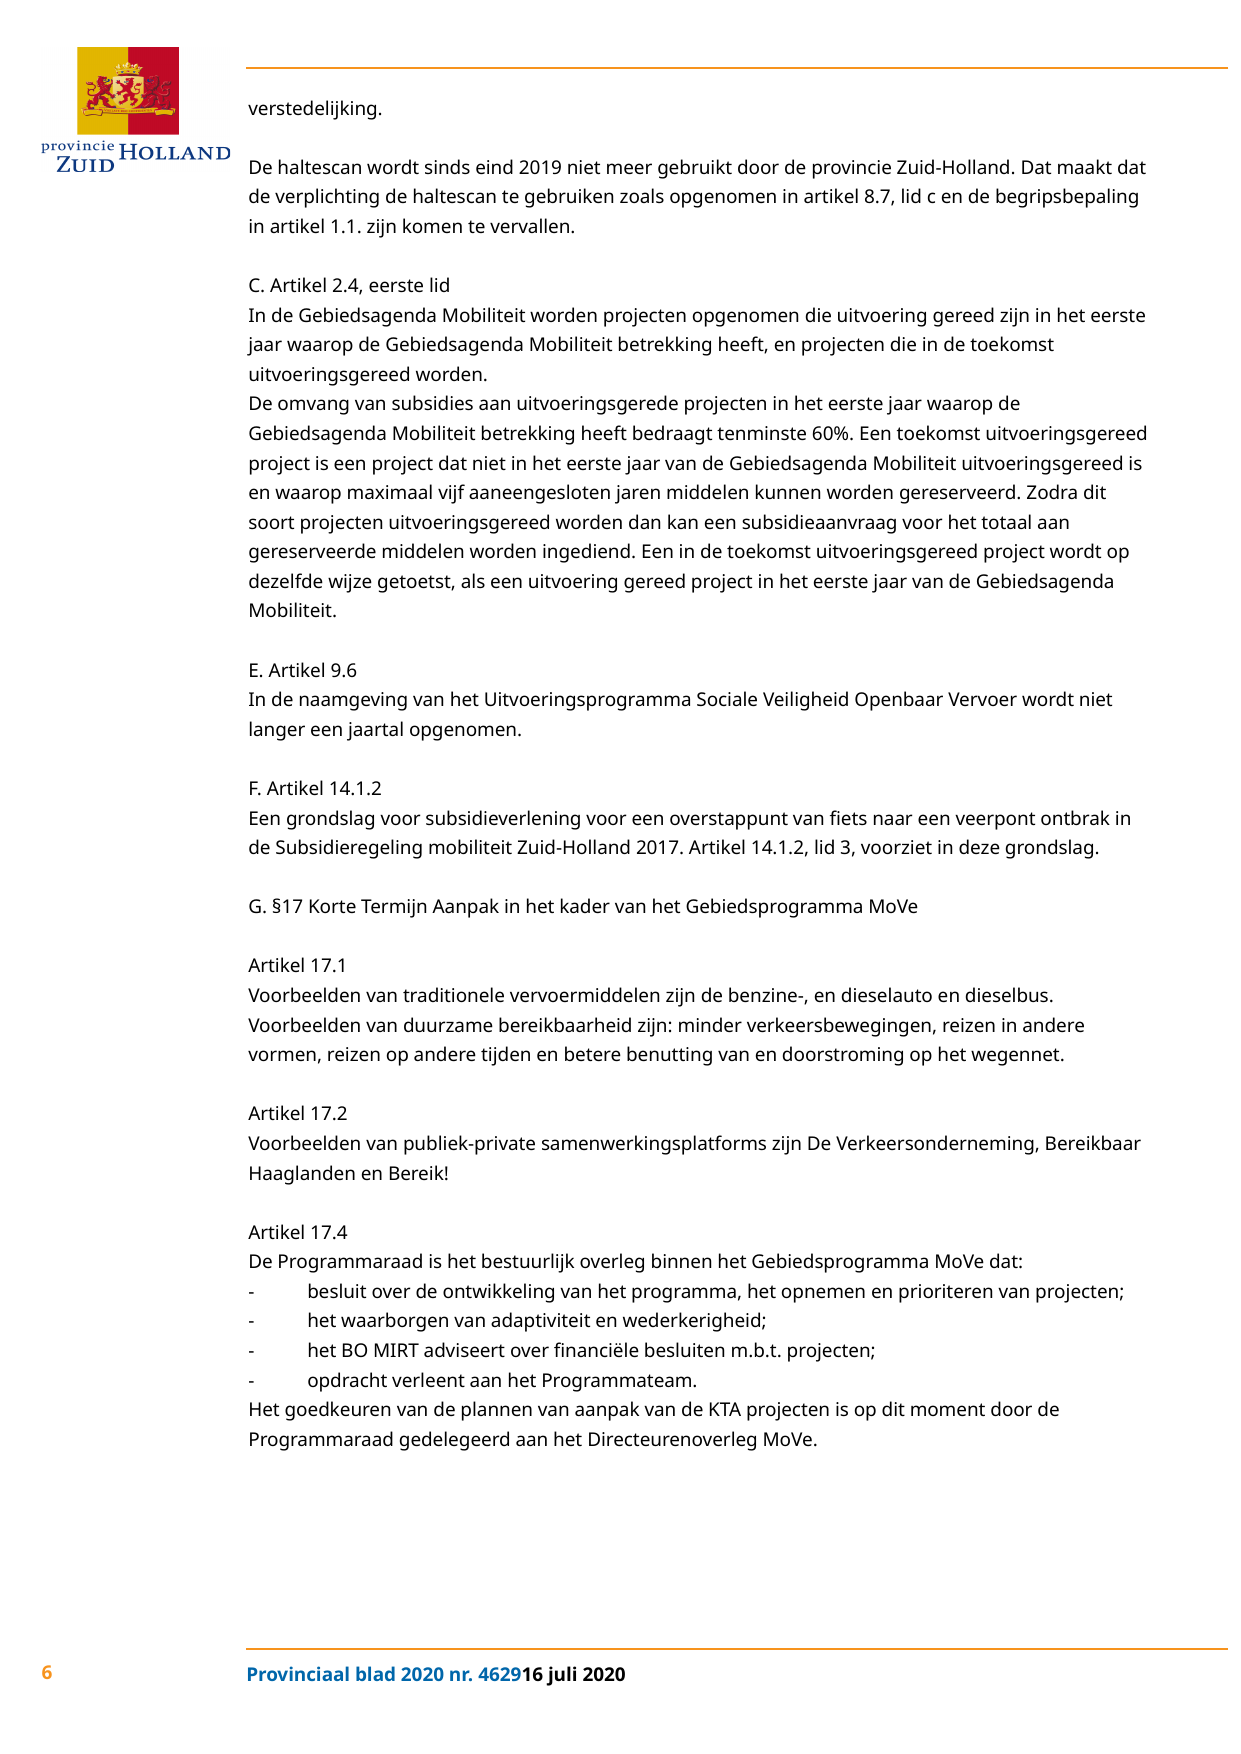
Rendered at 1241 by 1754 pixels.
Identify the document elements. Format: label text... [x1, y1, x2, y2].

text Het goedkeuren van de plannen van aanpak van de KTA projecten is op dit moment door de Programmaraad gedelegeerd aan het Directeurenoverleg MoVe. [248, 1396, 1152, 1452]
text De Programmaraad is het bestuurlijk overleg binnen het Gebiedsprogramma MoVe dat: [248, 1248, 1152, 1274]
text F. Artikel 14.1.2 [248, 775, 1152, 801]
text G. §17 Korte Termijn Aanpak in het kader van het Gebiedsprogramma MoVe [248, 893, 1152, 919]
text C. Artikel 2.4, eerste lid [248, 272, 1152, 298]
list het BO MIRT adviseert over financiële besluiten m.b.t. projecten; [248, 1337, 1152, 1363]
list opdracht verleent aan het Programmateam. [248, 1367, 1152, 1393]
text Voorbeelden van traditionele vervoermiddelen zijn de benzine-, en dieselauto en dieselbus. [248, 982, 1152, 1008]
text Artikel 17.1 [248, 953, 1152, 978]
list besluit over de ontwikkeling van het programma, het opnemen en prioriteren van projecten; [248, 1278, 1152, 1304]
picture [41, 47, 231, 172]
text De omvang van subsidies aan uitvoeringsgerede projecten in het eerste jaar waarop de Gebiedsagenda Mobiliteit betrekking heeft bedraagt tenminste 60%. Een toekomst uitvoeringsgereed project is een project dat niet in het eerste jaar van de Gebiedsagenda Mobiliteit uitvoeringsgereed is en waarop maximaal vijf aaneengesloten jaren middelen kunnen worden gereserveerd. Zodra dit soort projecten uitvoeringsgereed worden dan kan een subsidieaanvraag voor het totaal aan gereserveerde middelen worden ingediend. Een in de toekomst uitvoeringsgereed project wordt op dezelfde wijze getoetst, als een uitvoering gereed project in het eerste jaar van de Gebiedsagenda Mobiliteit. [248, 391, 1152, 623]
text In de Gebiedsagenda Mobiliteit worden projecten opgenomen die uitvoering gereed zijn in het eerste jaar waarop de Gebiedsagenda Mobiliteit betrekking heeft, en projecten die in de toekomst uitvoeringsgereed worden. [248, 302, 1152, 387]
text Voorbeelden van duurzame bereikbaarheid zijn: minder verkeersbewegingen, reizen in andere vormen, reizen op andere tijden en betere benutting van en doorstroming op het wegennet. [248, 1012, 1152, 1067]
text In de naamgeving van het Uitvoeringsprogramma Sociale Veiligheid Openbaar Vervoer wordt niet langer een jaartal opgenomen. [248, 686, 1152, 742]
text Voorbeelden van publiek-private samenwerkingsplatforms zijn De Verkeersonderneming, Bereikbaar Haaglanden en Bereik! [248, 1130, 1152, 1186]
list het waarborgen van adaptiviteit en wederkerigheid; [248, 1308, 1152, 1333]
text E. Artikel 9.6 [248, 657, 1152, 683]
text De haltescan wordt sinds eind 2019 niet meer gebruikt door de provincie Zuid-Holland. Dat maakt dat de verplichting de haltescan te gebruiken zoals opgenomen in artikel 8.7, lid c en de begripsbepaling in artikel 1.1. zijn komen te vervallen. [248, 154, 1152, 239]
text Artikel 17.4 [248, 1219, 1152, 1245]
text Een grondslag voor subsidieverlening voor een overstappunt van fiets naar een veerpont ontbrak in de Subsidieregeling mobiliteit Zuid-Holland 2017. Artikel 14.1.2, lid 3, voorziet in deze grondslag. [248, 805, 1152, 860]
text Artikel 17.2 [248, 1101, 1152, 1126]
text verstedelijking. [248, 95, 1152, 121]
